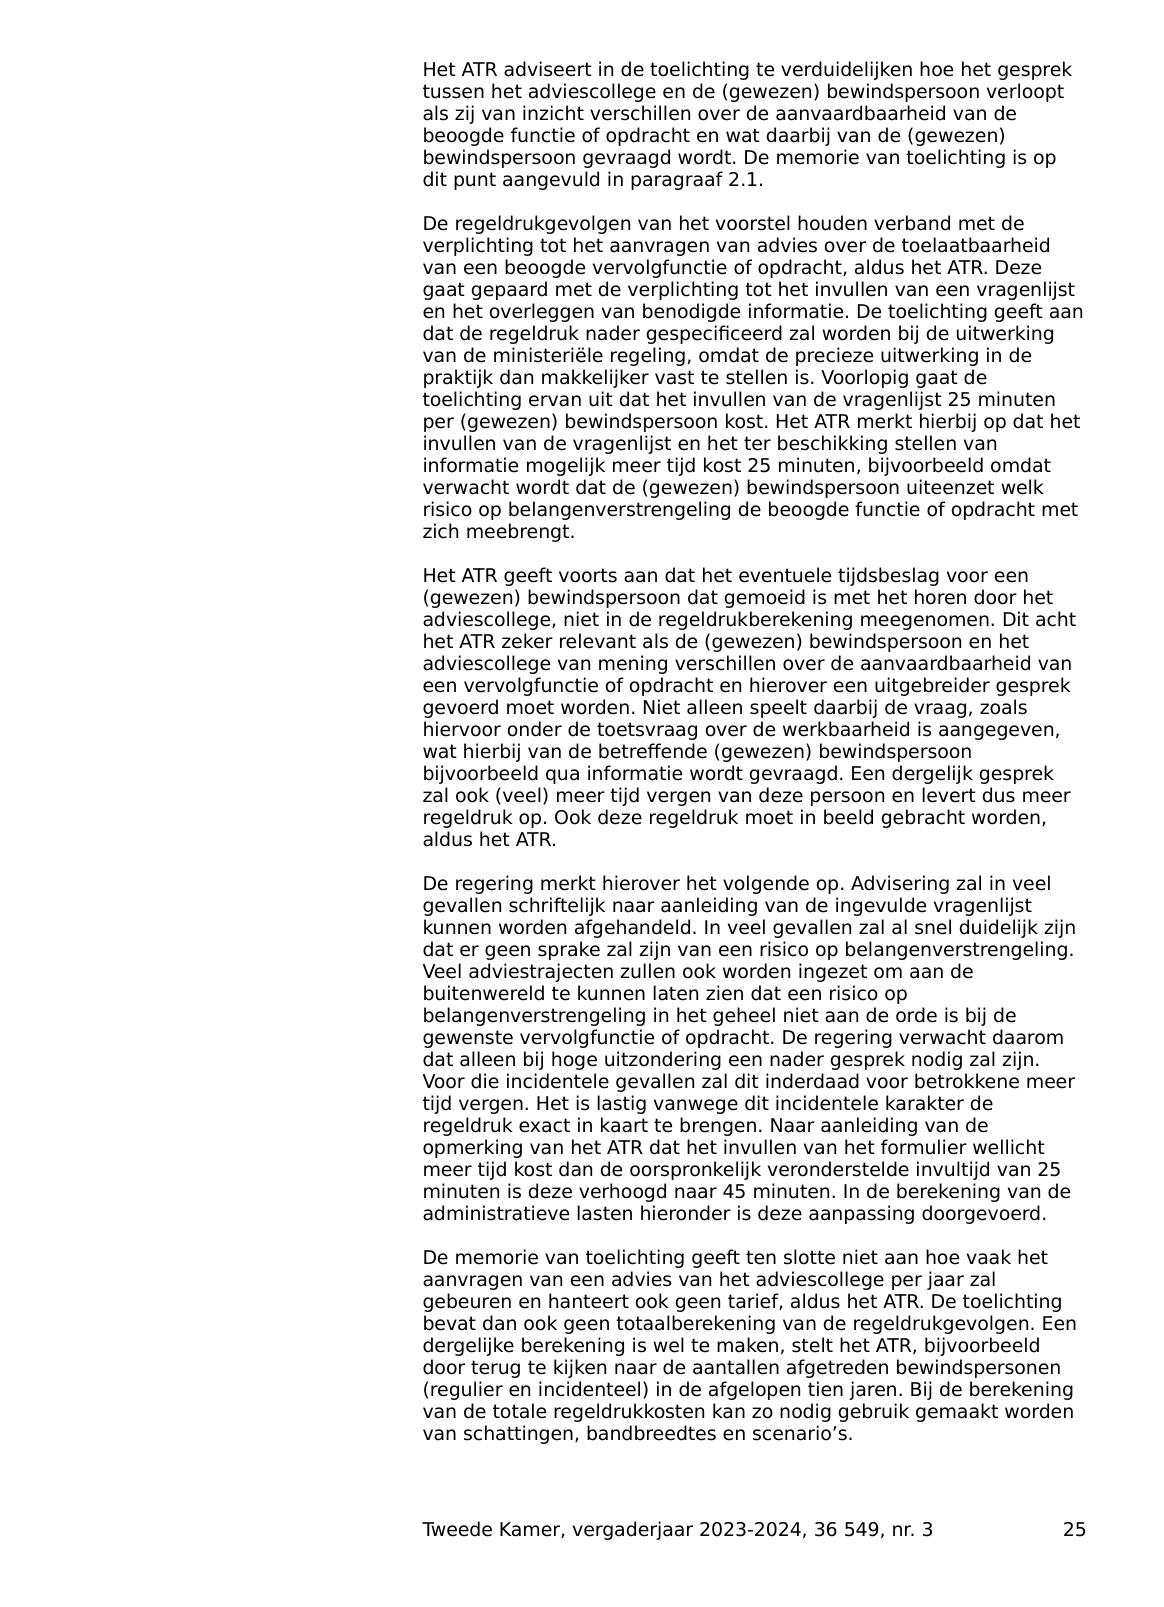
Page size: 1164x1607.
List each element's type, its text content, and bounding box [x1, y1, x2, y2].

text De memorie van toelichting geeft ten slotte niet aan hoe vaak het aanvragen van een advies van het adviescollege per jaar zal gebeuren en hanteert ook geen tarief, aldus het ATR. De toelichting bevat dan ook geen totaalberekening van de regeldrukgevolgen. Een dergelijke berekening is wel te maken, stelt het ATR, bijvoorbeeld door terug te kijken naar de aantallen afgetreden bewindspersonen (regulier en incidenteel) in de afgelopen tien jaren. Bij de berekening van de totale regeldrukkosten kan zo nodig gebruik gemaakt worden van schattingen, bandbreedtes en scenario’s. [422, 1247, 1087, 1444]
text De regeldrukgevolgen van het voorstel houden verband met de verplichting tot het aanvragen van advies over de toelaatbaarheid van een beoogde vervolgfunctie of opdracht, aldus het ATR. Deze gaat gepaard met de verplichting tot het invullen van een vragenlijst en het overleggen van benodigde informatie. De toelichting geeft aan dat de regeldruk nader gespecificeerd zal worden bij de uitwerking van de ministeriële regeling, omdat de precieze uitwerking in de praktijk dan makkelijker vast te stellen is. Voorlopig gaat de toelichting ervan uit dat het invullen van de vragenlijst 25 minuten per (gewezen) bewindspersoon kost. Het ATR merkt hierbij op dat het invullen van de vragenlijst en het ter beschikking stellen van informatie mogelijk meer tijd kost 25 minuten, bijvoorbeeld omdat verwacht wordt dat de (gewezen) bewindspersoon uiteenzet welk risico op belangenverstrengeling de beoogde functie of opdracht met zich meebrengt. [422, 213, 1087, 543]
text Het ATR adviseert in de toelichting te verduidelijken hoe het gesprek tussen het adviescollege en de (gewezen) bewindspersoon verloopt als zij van inzicht verschillen over de aanvaardbaarheid van de beoogde functie of opdracht en wat daarbij van de (gewezen) bewindspersoon gevraagd wordt. De memorie van toelichting is op dit punt aangevuld in paragraaf 2.1. [422, 59, 1087, 191]
text Het ATR geeft voorts aan dat het eventuele tijdsbeslag voor een (gewezen) bewindspersoon dat gemoeid is met het horen door het adviescollege, niet in de regeldrukberekening meegenomen. Dit acht het ATR zeker relevant als de (gewezen) bewindspersoon en het adviescollege van mening verschillen over de aanvaardbaarheid van een vervolgfunctie of opdracht en hierover een uitgebreider gesprek gevoerd moet worden. Niet alleen speelt daarbij de vraag, zoals hiervoor onder de toetsvraag over de werkbaarheid is aangegeven, wat hierbij van de betreffende (gewezen) bewindspersoon bijvoorbeeld qua informatie wordt gevraagd. Een dergelijk gesprek zal ook (veel) meer tijd vergen van deze persoon en levert dus meer regeldruk op. Ook deze regeldruk moet in beeld gebracht worden, aldus het ATR. [422, 565, 1087, 851]
text De regering merkt hierover het volgende op. Advisering zal in veel gevallen schriftelijk naar aanleiding van de ingevulde vragenlijst kunnen worden afgehandeld. In veel gevallen zal al snel duidelijk zijn dat er geen sprake zal zijn van een risico op belangenverstrengeling. Veel adviestrajecten zullen ook worden ingezet om aan de buitenwereld te kunnen laten zien dat een risico op belangenverstrengeling in het geheel niet aan de orde is bij de gewenste vervolgfunctie of opdracht. De regering verwacht daarom dat alleen bij hoge uitzondering een nader gesprek nodig zal zijn. Voor die incidentele gevallen zal dit inderdaad voor betrokkene meer tijd vergen. Het is lastig vanwege dit incidentele karakter de regeldruk exact in kaart te brengen. Naar aanleiding van de opmerking van het ATR dat het invullen van het formulier wellicht meer tijd kost dan de oorspronkelijk veronderstelde invultijd van 25 minuten is deze verhoogd naar 45 minuten. In de berekening van de administratieve lasten hieronder is deze aanpassing doorgevoerd. [422, 873, 1087, 1224]
